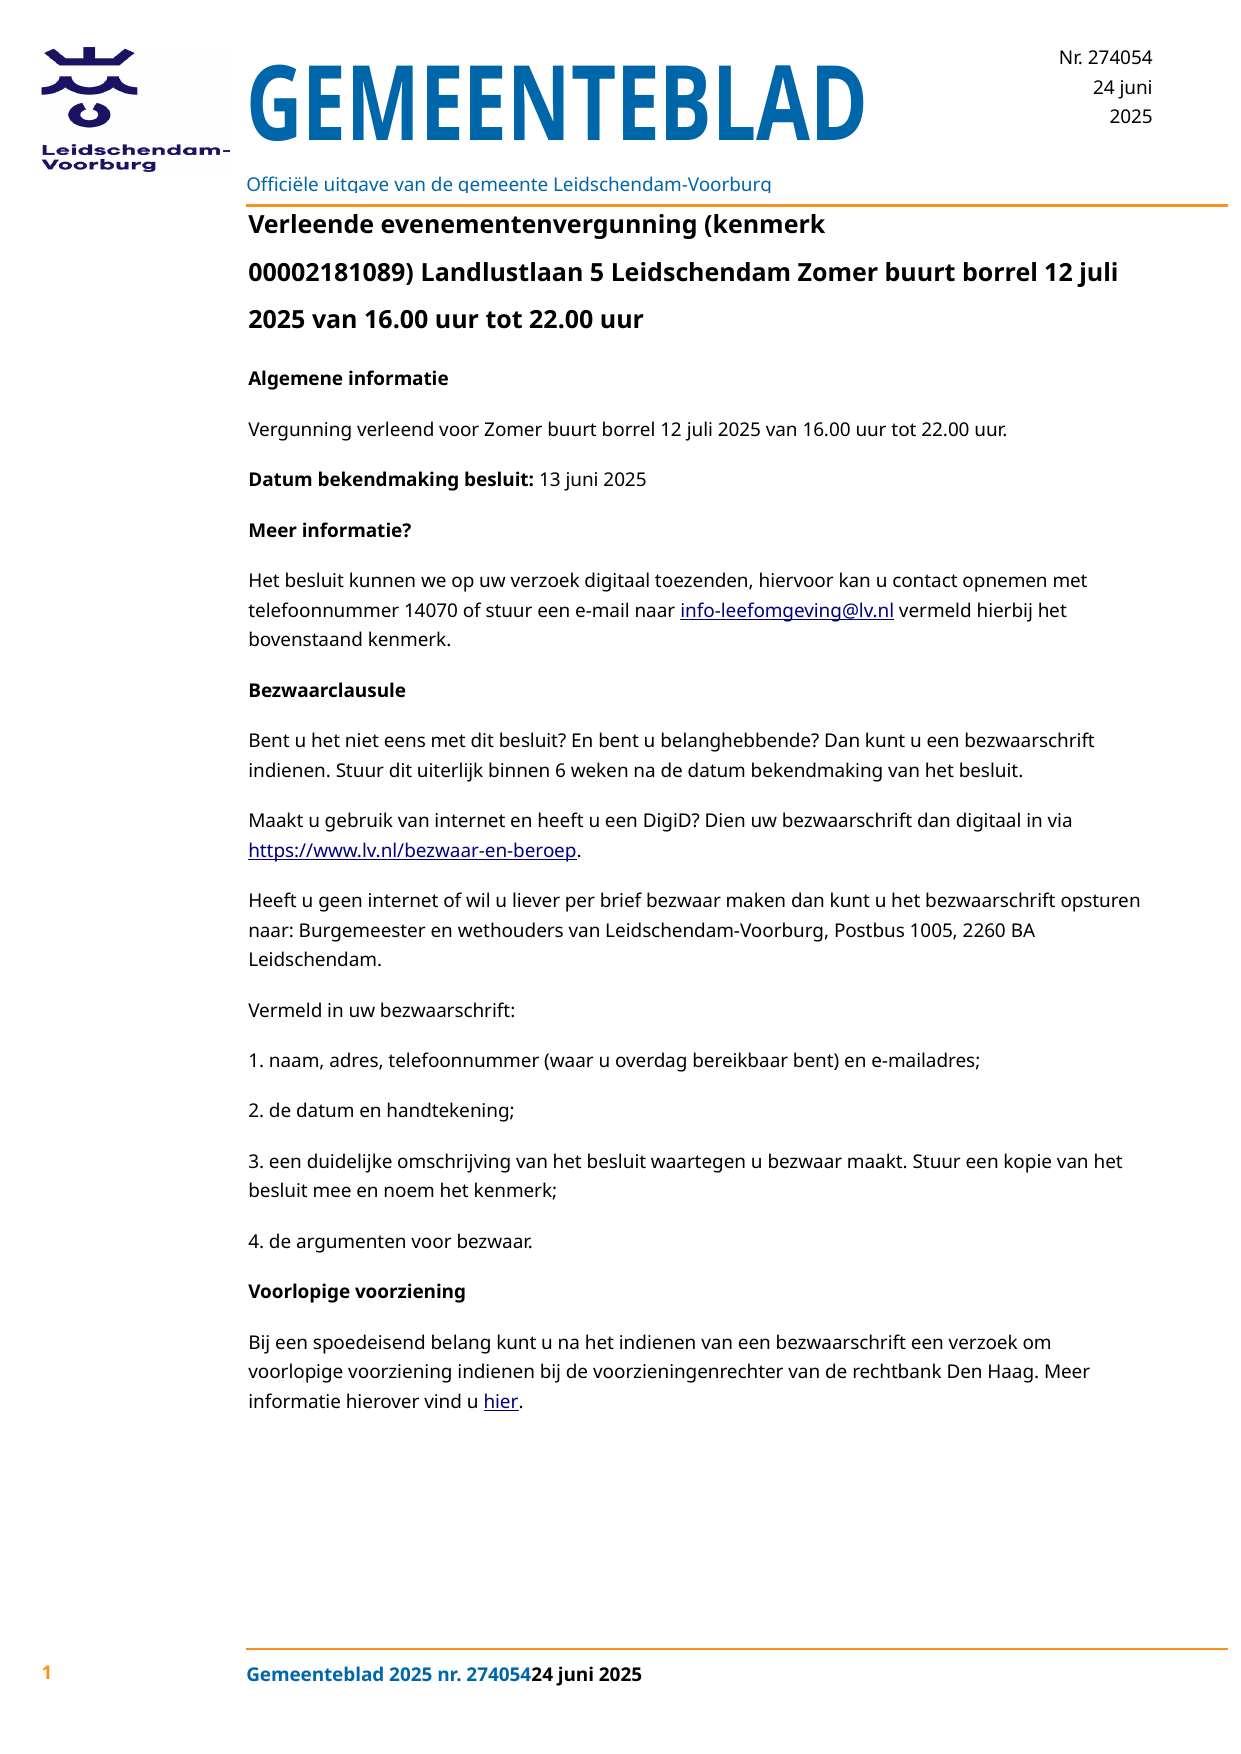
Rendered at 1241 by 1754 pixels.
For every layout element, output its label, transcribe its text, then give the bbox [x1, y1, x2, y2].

text 4. de argumenten voor bezwaar. [248, 1228, 1152, 1254]
text Meer informatie? [248, 517, 1152, 542]
picture [41, 47, 231, 172]
text Datum bekendmaking besluit: 13 juni 2025 [248, 466, 1152, 492]
text Bezwaarclausule [248, 677, 1152, 702]
text Vergunning verleend voor Zomer buurt borrel 12 juli 2025 van 16.00 uur tot 22.00 uur. [248, 416, 1152, 442]
text Vermeld in uw bezwaarschrift: [248, 997, 1152, 1022]
text Algemene informatie [248, 366, 1152, 391]
text Het besluit kunnen we op uw verzoek digitaal toezenden, hiervoor kan u contact opnemen met telefoonnummer 14070 of stuur een e-mail naar info-leefomgeving@lv.nl vermeld hierbij het bovenstaand kenmerk. [248, 567, 1152, 652]
text Bij een spoedeisend belang kunt u na het indienen van een bezwaarschrift een verzoek om voorlopige voorziening indienen bij de voorzieningenrechter van de rechtbank Den Haag. Meer informatie hierover vind u hier. [248, 1329, 1152, 1414]
text 3. een duidelijke omschrijving van het besluit waartegen u bezwaar maakt. Stuur een kopie van het besluit mee en noem het kenmerk; [248, 1148, 1152, 1203]
text 2. de datum en handtekening; [248, 1098, 1152, 1123]
text Voorlopige voorziening [248, 1278, 1152, 1304]
text Maakt u gebruik van internet en heeft u een DigiD? Dien uw bezwaarschrift dan digitaal in via https://www.lv.nl/bezwaar-en-beroep. [248, 807, 1152, 862]
text 1. naam, adres, telefoonnummer (waar u overdag bereikbaar bent) en e-mailadres; [248, 1047, 1152, 1073]
text Bent u het niet eens met dit besluit? En bent u belanghebbende? Dan kunt u een bezwaarschrift indienen. Stuur dit uiterlijk binnen 6 weken na de datum bekendmaking van het besluit. [248, 727, 1152, 782]
text Verleende evenementenvergunning (kenmerk 00002181089) Landlustlaan 5 Leidschendam Zomer buurt borrel 12 juli 2025 van 16.00 uur tot 22.00 uur [248, 207, 1152, 336]
text Heeft u geen internet of wil u liever per brief bezwaar maken dan kunt u het bezwaarschrift opsturen naar: Burgemeester en wethouders van Leidschendam-Voorburg, Postbus 1005, 2260 BA Leidschendam. [248, 887, 1152, 972]
